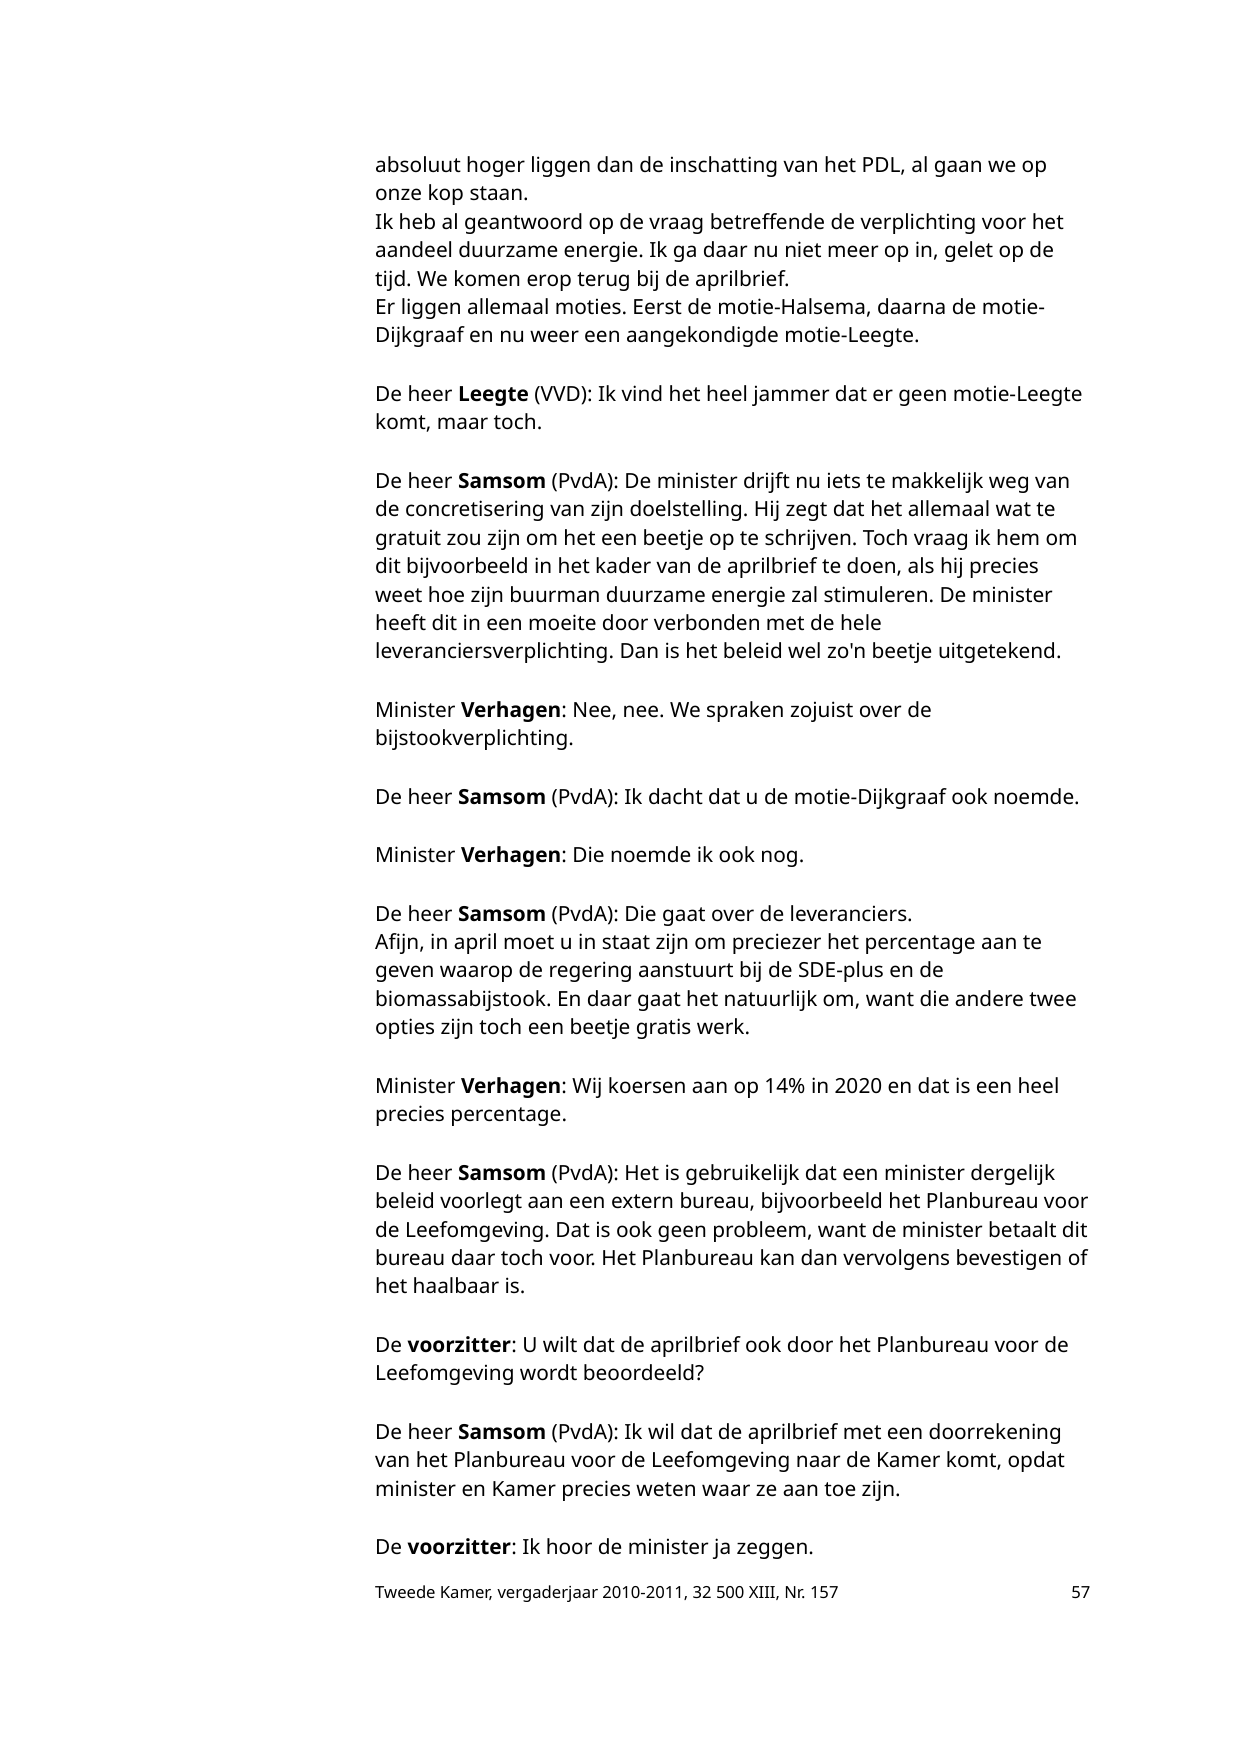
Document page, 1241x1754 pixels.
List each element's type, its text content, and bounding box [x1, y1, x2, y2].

text De heer Leegte (VVD): Ik vind het heel jammer dat er geen motie-Leegte komt, maar toch. [375, 379, 1090, 436]
text Minister Verhagen: Wij koersen aan op 14% in 2020 en dat is een heel precies percentage. [375, 1071, 1090, 1128]
text De heer Samsom (PvdA): Ik wil dat de aprilbrief met een doorrekening van het Planbureau voor de Leefomgeving naar de Kamer komt, opdat minister en Kamer precies weten waar ze aan toe zijn. [375, 1417, 1090, 1502]
text Afijn, in april moet u in staat zijn om preciezer het percentage aan te geven waarop de regering aanstuurt bij de SDE-plus en de biomassabijstook. En daar gaat het natuurlijk om, want die andere twee opties zijn toch een beetje gratis werk. [375, 927, 1090, 1041]
text De heer Samsom (PvdA): Ik dacht dat u de motie-Dijkgraaf ook noemde. [375, 782, 1090, 810]
text Minister Verhagen: Nee, nee. We spraken zojuist over de bijstookverplichting. [375, 695, 1090, 752]
text Er liggen allemaal moties. Eerst de motie-Halsema, daarna de motie-Dijkgraaf en nu weer een aangekondigde motie-Leegte. [375, 292, 1090, 349]
text De heer Samsom (PvdA): De minister drijft nu iets te makkelijk weg van de concretisering van zijn doelstelling. Hij zegt dat het allemaal wat te gratuit zou zijn om het een beetje op te schrijven. Toch vraag ik hem om dit bijvoorbeeld in het kader van de aprilbrief te doen, als hij precies weet hoe zijn buurman duurzame energie zal stimuleren. De minister heeft dit in een moeite door verbonden met de hele leveranciersverplichting. Dan is het beleid wel zo'n beetje uitgetekend. [375, 466, 1090, 665]
text De voorzitter: U wilt dat de aprilbrief ook door het Planbureau voor de Leefomgeving wordt beoordeeld? [375, 1330, 1090, 1387]
text absoluut hoger liggen dan de inschatting van het PDL, al gaan we op onze kop staan. [375, 150, 1090, 207]
text Minister Verhagen: Die noemde ik ook nog. [375, 840, 1090, 869]
text De heer Samsom (PvdA): Het is gebruikelijk dat een minister dergelijk beleid voorlegt aan een extern bureau, bijvoorbeeld het Planbureau voor de Leefomgeving. Dat is ook geen probleem, want de minister betaalt dit bureau daar toch voor. Het Planbureau kan dan vervolgens bevestigen of het haalbaar is. [375, 1158, 1090, 1300]
text De voorzitter: Ik hoor de minister ja zeggen. [375, 1532, 1090, 1561]
text Ik heb al geantwoord op de vraag betreffende de verplichting voor het aandeel duurzame energie. Ik ga daar nu niet meer op in, gelet op de tijd. We komen erop terug bij de aprilbrief. [375, 207, 1090, 292]
text De heer Samsom (PvdA): Die gaat over de leveranciers. [375, 899, 1090, 927]
